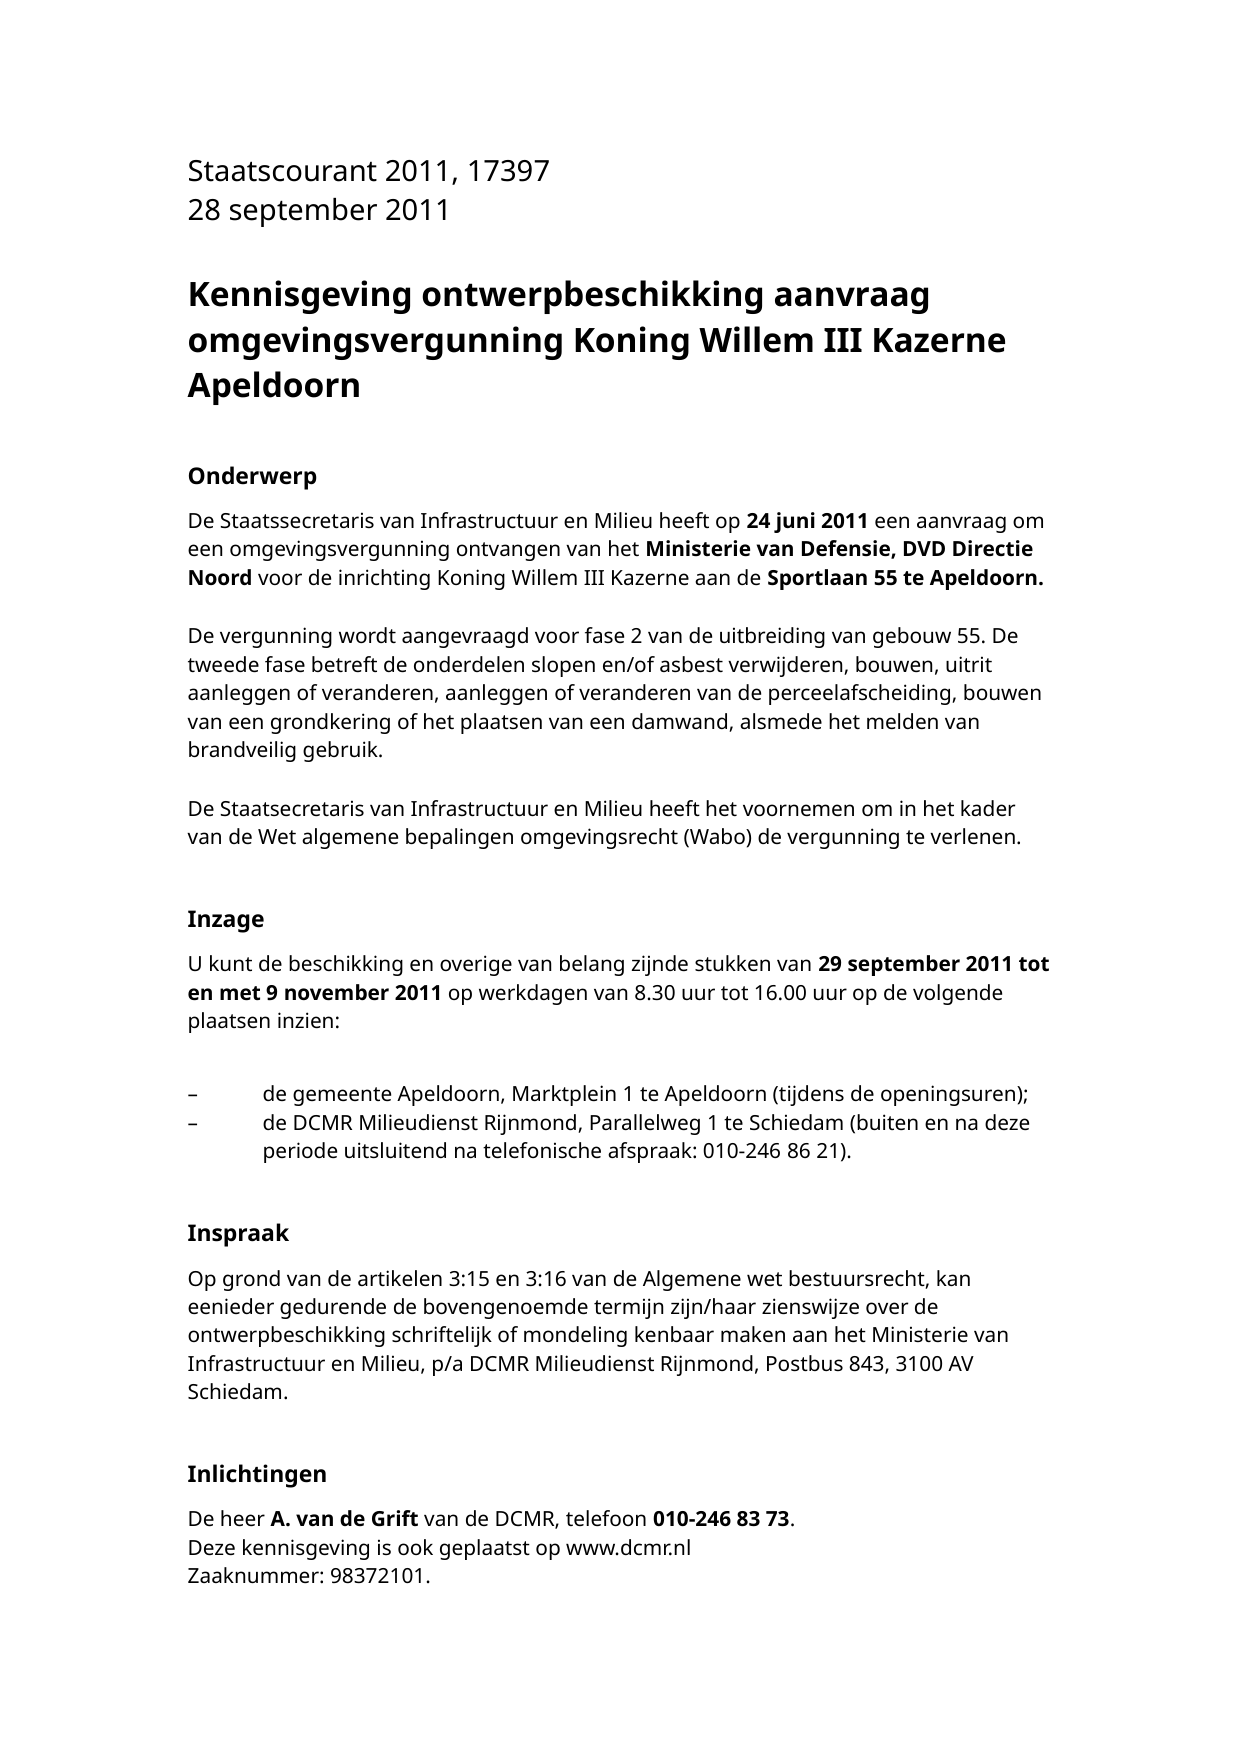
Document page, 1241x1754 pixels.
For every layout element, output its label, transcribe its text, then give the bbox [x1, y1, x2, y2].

text Zaaknummer: 98372101. [187, 1561, 1053, 1590]
text De Staatsecretaris van Infrastructuur en Milieu heeft het voornemen om in het kader van de Wet algemene bepalingen omgevingsrecht (Wabo) de vergunning te verlenen. [187, 794, 1053, 851]
text Op grond van de artikelen 3:15 en 3:16 van de Algemene wet bestuursrecht, kan eenieder gedurende de bovengenoemde termijn zijn/haar zienswijze over de ontwerpbeschikking schriftelijk of mondeling kenbaar maken aan het Ministerie van Infrastructuur en Milieu, p/a DCMR Milieudienst Rijnmond, Postbus 843, 3100 AV Schiedam. [187, 1264, 1053, 1406]
text U kunt de beschikking en overige van belang zijnde stukken van 29 september 2011 tot en met 9 november 2011 op werkdagen van 8.30 uur tot 16.00 uur op de volgende plaatsen inzien: [187, 949, 1053, 1034]
subtitle Kennisgeving ontwerpbeschikking aanvraag omgevingsvergunning Koning Willem III Kazerne Apeldoorn [187, 271, 1053, 407]
subtitle Inzage [187, 903, 1053, 934]
subtitle Inspraak [187, 1217, 1053, 1249]
text De vergunning wordt aangevraagd voor fase 2 van de uitbreiding van gebouw 55. De tweede fase betreft de onderdelen slopen en/of asbest verwijderen, bouwen, uitrit aanleggen of veranderen, aanleggen of veranderen van de perceelafscheiding, bouwen van een grondkering of het plaatsen van een damwand, alsmede het melden van brandveilig gebruik. [187, 621, 1053, 764]
text De Staatssecretaris van Infrastructuur en Milieu heeft op 24 juni 2011 een aanvraag om een omgevingsvergunning ontvangen van het Ministerie van Defensie, DVD Directie Noord voor de inrichting Koning Willem III Kazerne aan de Sportlaan 55 te Apeldoorn. [187, 506, 1053, 591]
list de gemeente Apeldoorn, Marktplein 1 te Apeldoorn (tijdens de openingsuren); [187, 1079, 1053, 1108]
subtitle Inlichtingen [187, 1458, 1053, 1489]
text Staatscourant 2011, 17397 [187, 150, 1053, 190]
text 28 september 2011 [187, 190, 1053, 229]
text De heer A. van de Grift van de DCMR, telefoon 010-246 83 73. [187, 1504, 1053, 1533]
subtitle Onderwerp [187, 460, 1053, 491]
list de DCMR Milieudienst Rijnmond, Parallelweg 1 te Schiedam (buiten en na deze periode uitsluitend na telefonische afspraak: 010-246 86 21). [187, 1108, 1053, 1165]
text Deze kennisgeving is ook geplaatst op www.dcmr.nl [187, 1533, 1053, 1561]
